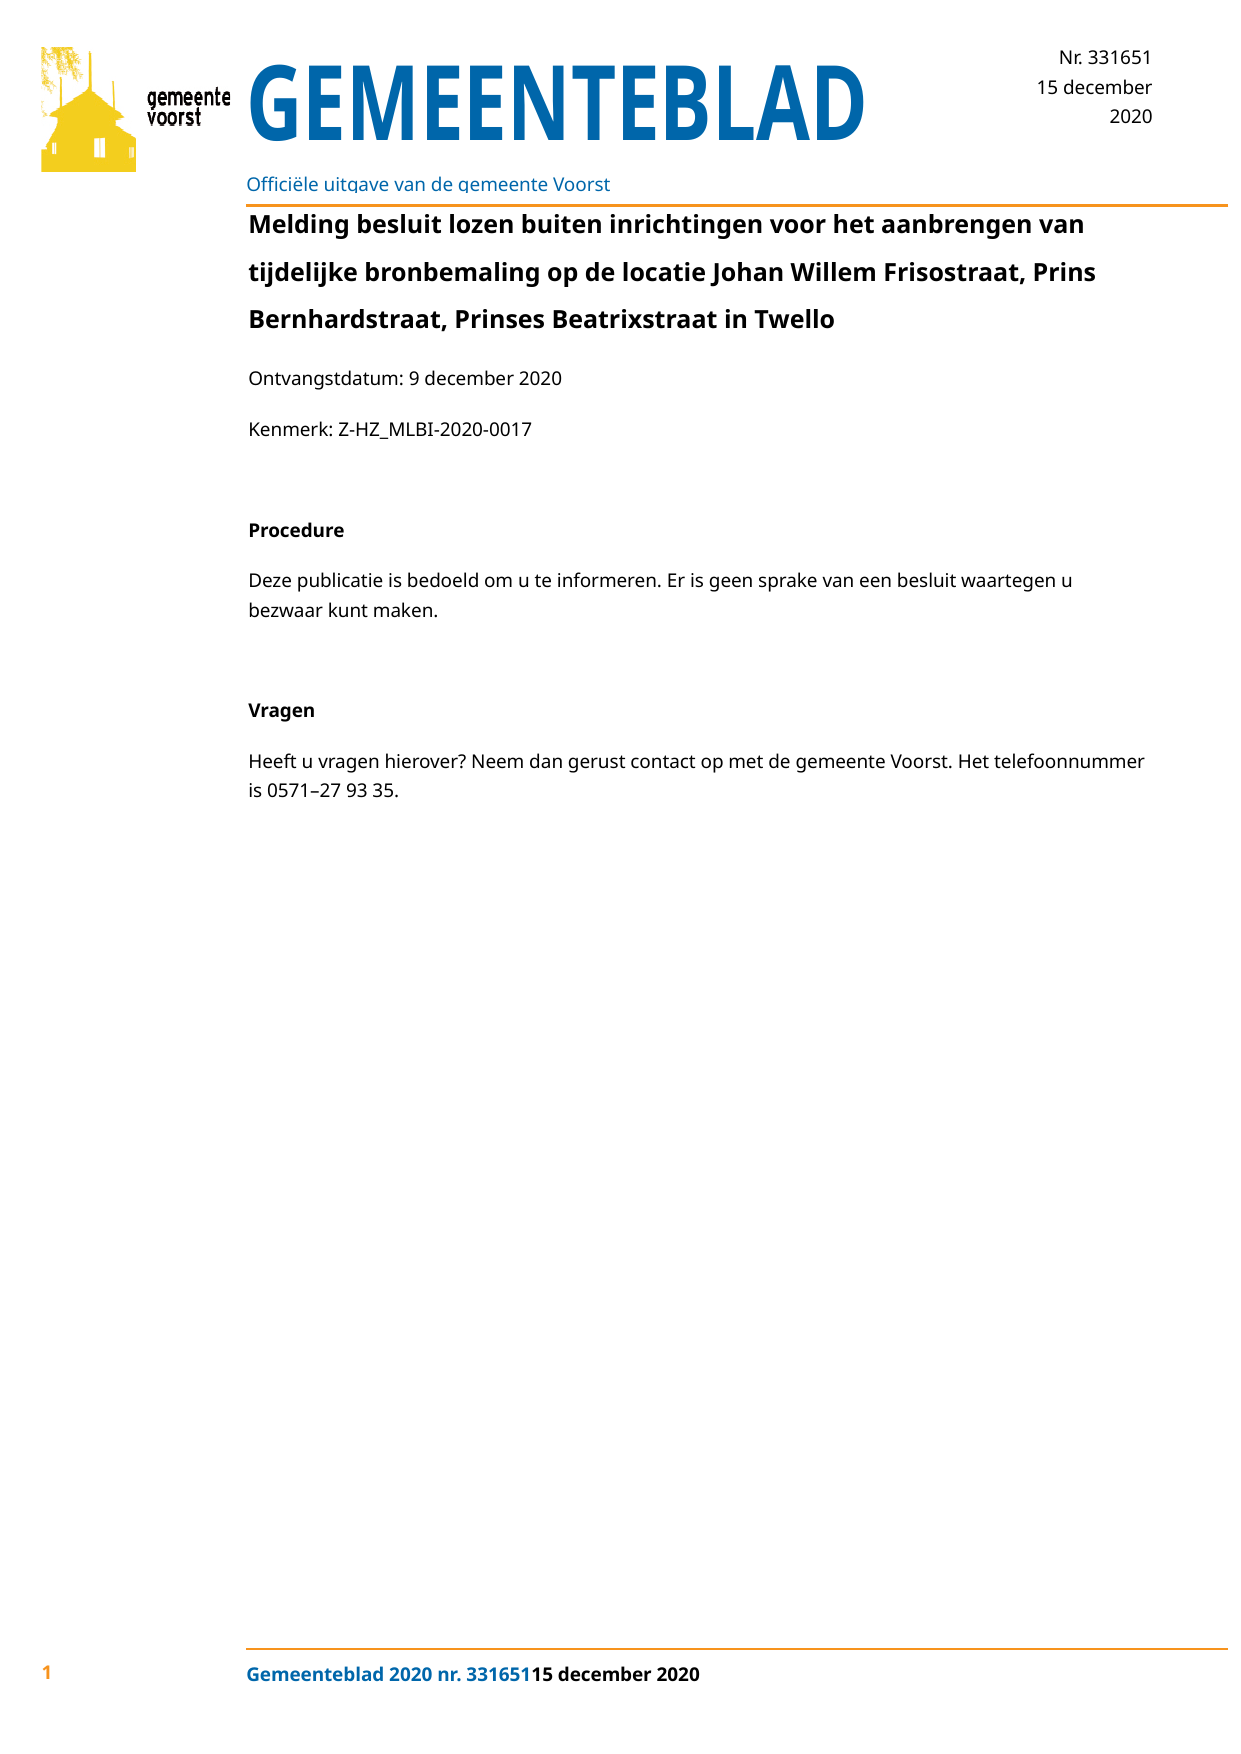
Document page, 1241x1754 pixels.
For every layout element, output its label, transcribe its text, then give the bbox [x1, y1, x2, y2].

text Vragen [248, 698, 1152, 723]
text Melding besluit lozen buiten inrichtingen voor het aanbrengen van tijdelijke bronbemaling op de locatie Johan Willem Frisostraat, Prins Bernhardstraat, Prinses Beatrixstraat in Twello [248, 207, 1152, 336]
picture [41, 47, 231, 172]
text Ontvangstdatum: 9 december 2020 [248, 366, 1152, 391]
text Heeft u vragen hierover? Neem dan gerust contact op met de gemeente Voorst. Het telefoonnummer is 0571–27 93 35. [248, 748, 1152, 803]
text Deze publicatie is bedoeld om u te informeren. Er is geen sprake van een besluit waartegen u bezwaar kunt maken. [248, 567, 1152, 622]
text Procedure [248, 517, 1152, 542]
text Kenmerk: Z-HZ_MLBI-2020-0017 [248, 416, 1152, 442]
